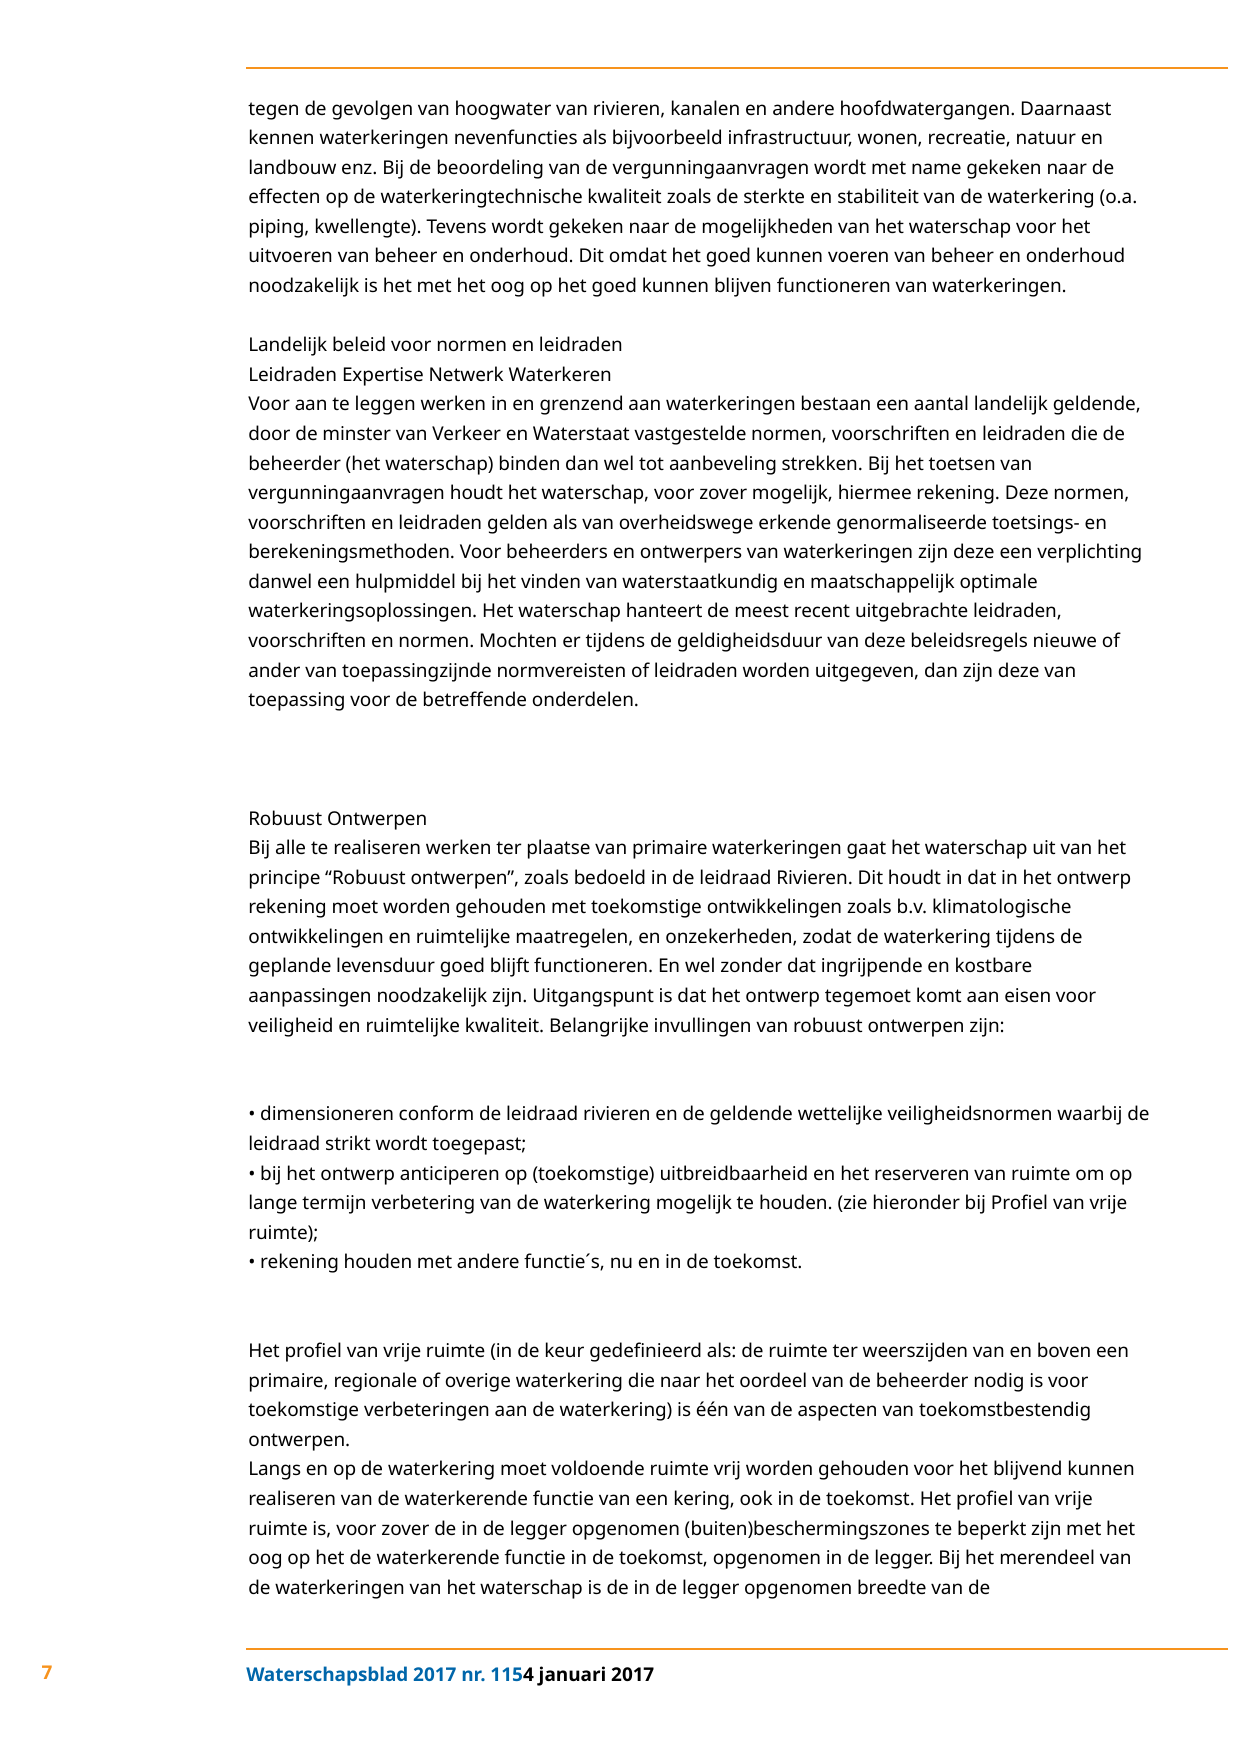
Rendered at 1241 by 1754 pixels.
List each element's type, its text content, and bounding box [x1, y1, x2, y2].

text Het profiel van vrije ruimte (in de keur gedefinieerd als: de ruimte ter weerszijden van en boven een primaire, regionale of overige waterkering die naar het oordeel van de beheerder nodig is voor toekomstige verbeteringen aan de waterkering) is één van de aspecten van toekomstbestendig ontwerpen. [248, 1337, 1152, 1452]
text • dimensioneren conform de leidraad rivieren en de geldende wettelijke veiligheidsnormen waarbij de leidraad strikt wordt toegepast; [248, 1101, 1152, 1156]
text tegen de gevolgen van hoogwater van rivieren, kanalen en andere hoofdwatergangen. Daarnaast kennen waterkeringen nevenfuncties als bijvoorbeeld infrastructuur, wonen, recreatie, natuur en landbouw enz. Bij de beoordeling van de vergunningaanvragen wordt met name gekeken naar de effecten op de waterkeringtechnische kwaliteit zoals de sterkte en stabiliteit van de waterkering (o.a. piping, kwellengte). Tevens wordt gekeken naar de mogelijkheden van het waterschap voor het uitvoeren van beheer en onderhoud. Dit omdat het goed kunnen voeren van beheer en onderhoud noodzakelijk is het met het oog op het goed kunnen blijven functioneren van waterkeringen. [248, 95, 1152, 298]
picture [41, 47, 231, 172]
text Robuust Ontwerpen [248, 805, 1152, 831]
text Landelijk beleid voor normen en leidraden [248, 331, 1152, 357]
text Langs en op de waterkering moet voldoende ruimte vrij worden gehouden voor het blijvend kunnen realiseren van de waterkerende functie van een kering, ook in de toekomst. Het profiel van vrije ruimte is, voor zover de in de legger opgenomen (buiten)beschermingszones te beperkt zijn met het oog op het de waterkerende functie in de toekomst, opgenomen in de legger. Bij het merendeel van de waterkeringen van het waterschap is de in de legger opgenomen breedte van de [248, 1456, 1152, 1600]
text • rekening houden met andere functie´s, nu en in de toekomst. [248, 1248, 1152, 1274]
text Voor aan te leggen werken in en grenzend aan waterkeringen bestaan een aantal landelijk geldende, door de minster van Verkeer en Waterstaat vastgestelde normen, voorschriften en leidraden die de beheerder (het waterschap) binden dan wel tot aanbeveling strekken. Bij het toetsen van vergunningaanvragen houdt het waterschap, voor zover mogelijk, hiermee rekening. Deze normen, voorschriften en leidraden gelden als van overheidswege erkende genormaliseerde toetsings- en berekeningsmethoden. Voor beheerders en ontwerpers van waterkeringen zijn deze een verplichting danwel een hulpmiddel bij het vinden van waterstaatkundig en maatschappelijk optimale waterkeringsoplossingen. Het waterschap hanteert de meest recent uitgebrachte leidraden, voorschriften en normen. Mochten er tijdens de geldigheidsduur van deze beleidsregels nieuwe of ander van toepassingzijnde normvereisten of leidraden worden uitgegeven, dan zijn deze van toepassing voor de betreffende onderdelen. [248, 391, 1152, 712]
text Leidraden Expertise Netwerk Waterkeren [248, 361, 1152, 387]
text • bij het ontwerp anticiperen op (toekomstige) uitbreidbaarheid en het reserveren van ruimte om op lange termijn verbetering van de waterkering mogelijk te houden. (zie hieronder bij Profiel van vrije ruimte); [248, 1160, 1152, 1245]
text Bij alle te realiseren werken ter plaatse van primaire waterkeringen gaat het waterschap uit van het principe “Robuust ontwerpen”, zoals bedoeld in de leidraad Rivieren. Dit houdt in dat in het ontwerp rekening moet worden gehouden met toekomstige ontwikkelingen zoals b.v. klimatologische ontwikkelingen en ruimtelijke maatregelen, en onzekerheden, zodat de waterkering tijdens de geplande levensduur goed blijft functioneren. En wel zonder dat ingrijpende en kostbare aanpassingen noodzakelijk zijn. Uitgangspunt is dat het ontwerp tegemoet komt aan eisen voor veiligheid en ruimtelijke kwaliteit. Belangrijke invullingen van robuust ontwerpen zijn: [248, 834, 1152, 1038]
